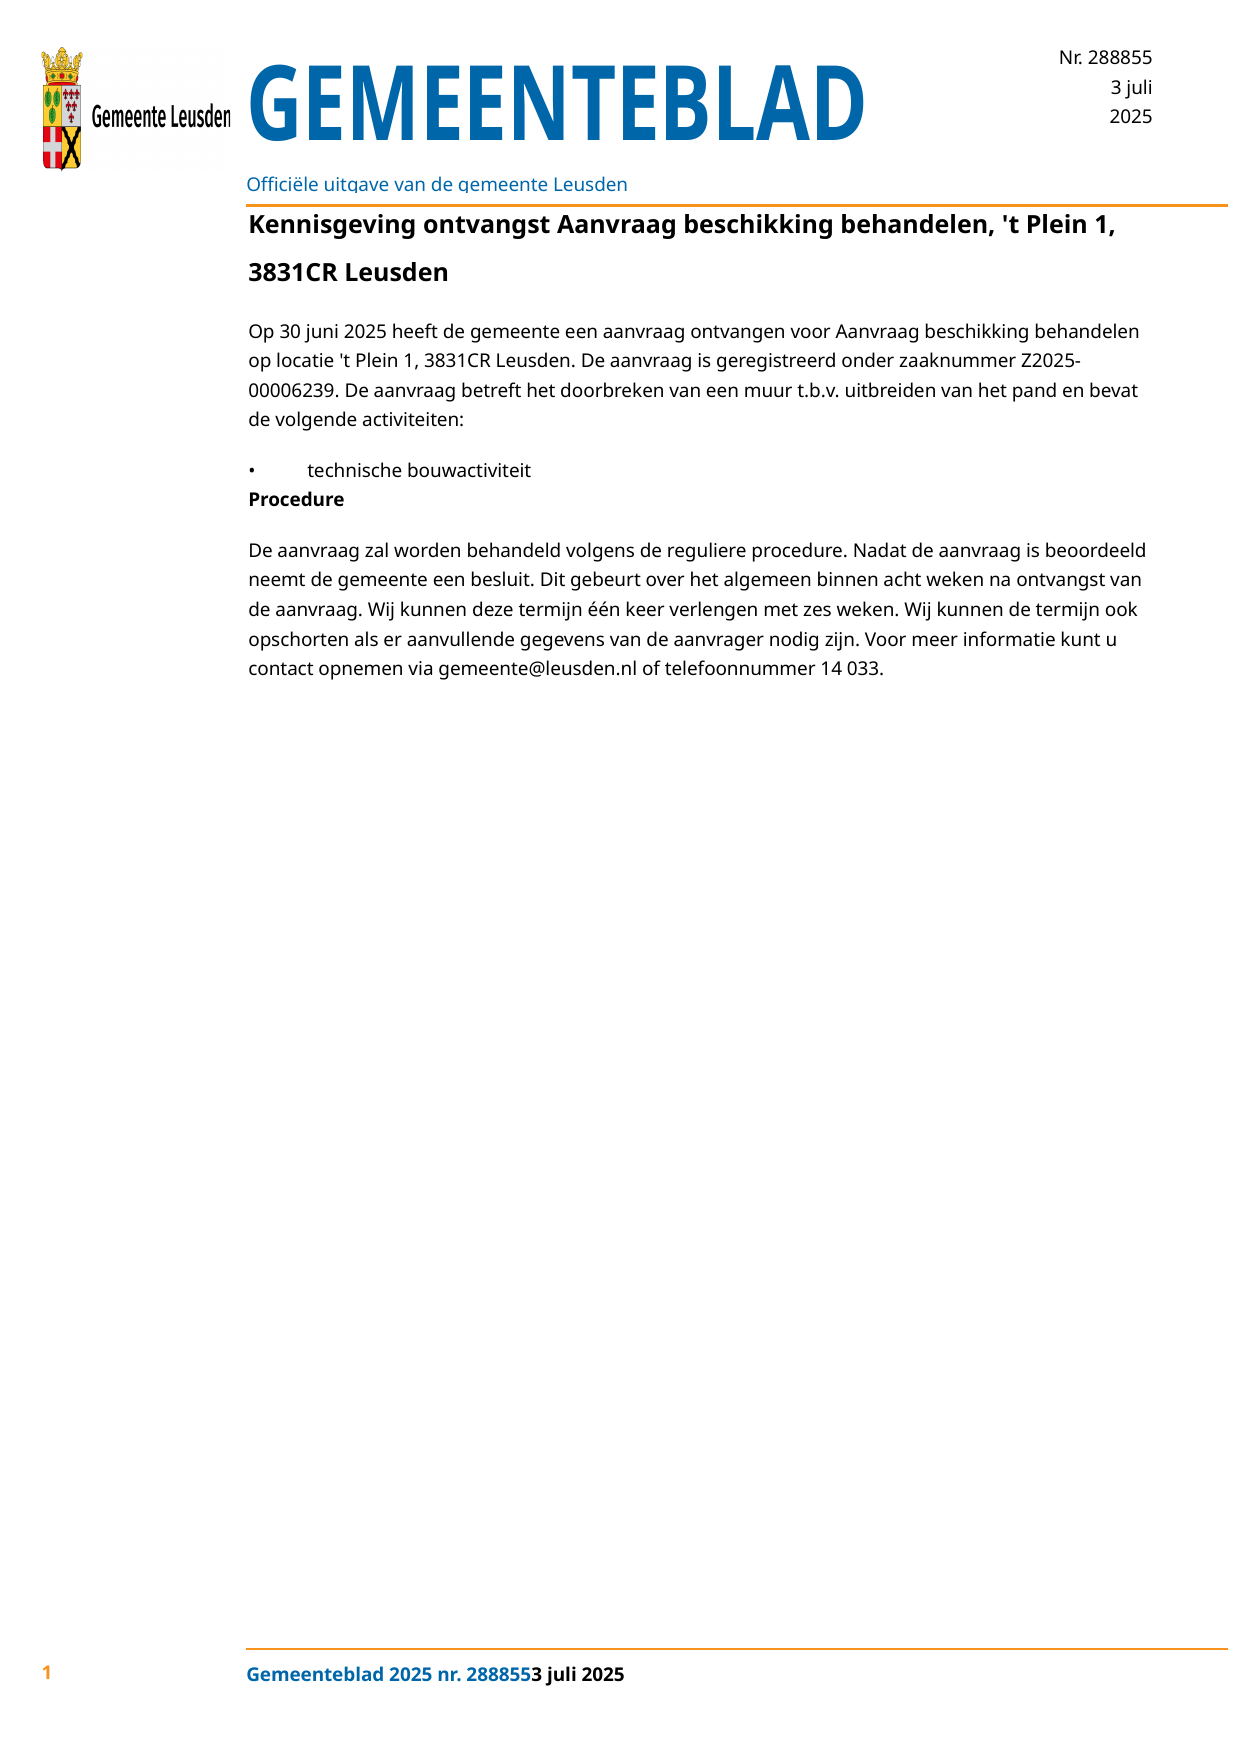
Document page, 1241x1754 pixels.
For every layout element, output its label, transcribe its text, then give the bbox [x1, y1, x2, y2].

text Op 30 juni 2025 heeft de gemeente een aanvraag ontvangen voor Aanvraag beschikking behandelen op locatie 't Plein 1, 3831CR Leusden. De aanvraag is geregistreerd onder zaaknummer Z2025-00006239. De aanvraag betreft het doorbreken van een muur t.b.v. uitbreiden van het pand en bevat de volgende activiteiten: [248, 318, 1152, 432]
text Kennisgeving ontvangst Aanvraag beschikking behandelen, 't Plein 1, 3831CR Leusden [248, 207, 1152, 288]
picture [41, 47, 231, 172]
text De aanvraag zal worden behandeld volgens de reguliere procedure. Nadat de aanvraag is beoordeeld neemt de gemeente een besluit. Dit gebeurt over het algemeen binnen acht weken na ontvangst van de aanvraag. Wij kunnen deze termijn één keer verlengen met zes weken. Wij kunnen de termijn ook opschorten als er aanvullende gegevens van de aanvrager nodig zijn. Voor meer informatie kunt u contact opnemen via gemeente@leusden.nl of telefoonnummer 14 033. [248, 537, 1152, 681]
list technische bouwactiviteit [248, 457, 1152, 483]
text Procedure [248, 487, 1152, 512]
